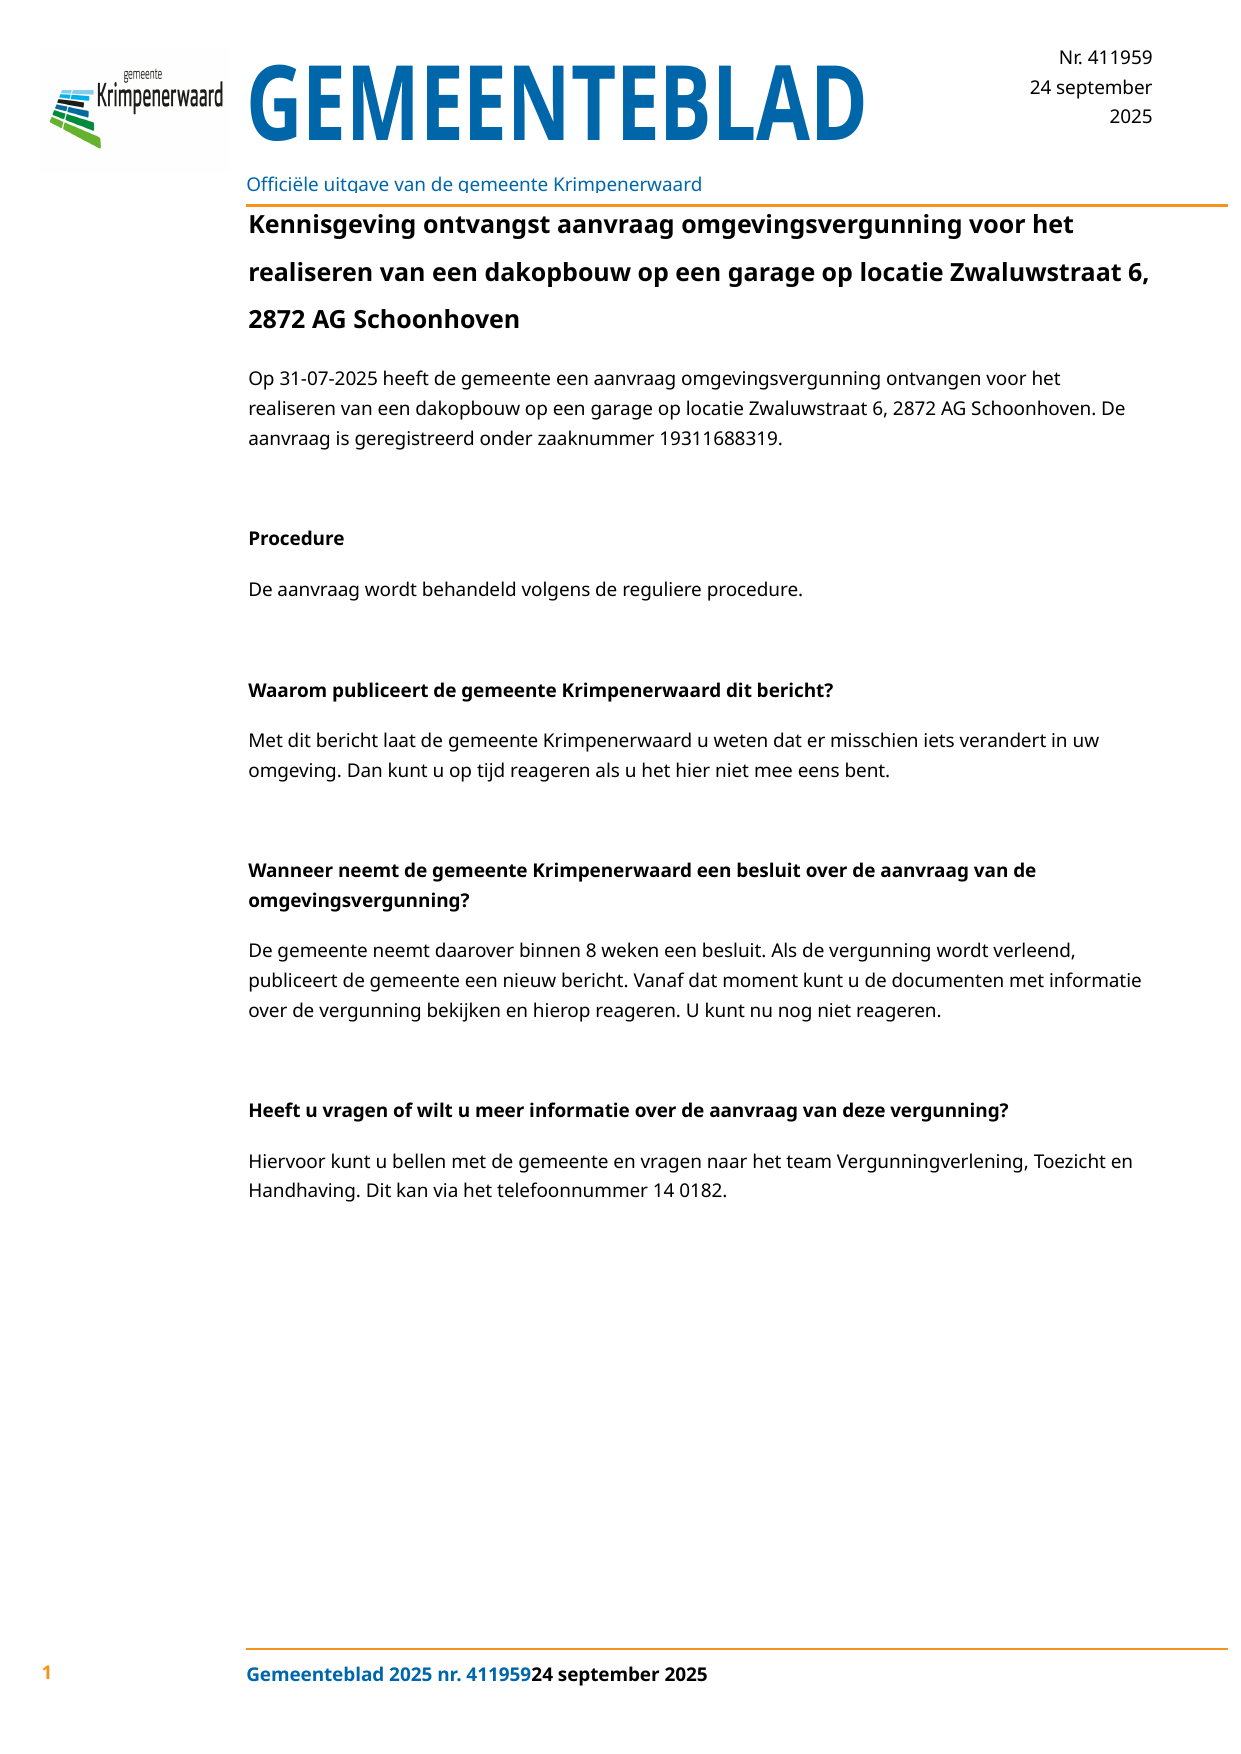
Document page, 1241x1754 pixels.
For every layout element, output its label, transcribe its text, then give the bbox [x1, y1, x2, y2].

text Waarom publiceert de gemeente Krimpenerwaard dit bericht? [248, 677, 1152, 702]
text Heeft u vragen of wilt u meer informatie over de aanvraag van deze vergunning? [248, 1098, 1152, 1123]
text Op 31-07-2025 heeft de gemeente een aanvraag omgevingsvergunning ontvangen voor het realiseren van een dakopbouw op een garage op locatie Zwaluwstraat 6, 2872 AG Schoonhoven. De aanvraag is geregistreerd onder zaaknummer 19311688319. [248, 366, 1152, 450]
text Wanneer neemt de gemeente Krimpenerwaard een besluit over de aanvraag van de omgevingsvergunning? [248, 858, 1152, 913]
text Hiervoor kunt u bellen met de gemeente en vragen naar het team Vergunningverlening, Toezicht en Handhaving. Dit kan via het telefoonnummer 14 0182. [248, 1148, 1152, 1203]
text Met dit bericht laat de gemeente Krimpenerwaard u weten dat er misschien iets verandert in uw omgeving. Dan kunt u op tijd reageren als u het hier niet mee eens bent. [248, 727, 1152, 782]
text Procedure [248, 526, 1152, 551]
picture [41, 47, 231, 172]
text Kennisgeving ontvangst aanvraag omgevingsvergunning voor het realiseren van een dakopbouw op een garage op locatie Zwaluwstraat 6, 2872 AG Schoonhoven [248, 207, 1152, 336]
text De aanvraag wordt behandeld volgens de reguliere procedure. [248, 576, 1152, 602]
text De gemeente neemt daarover binnen 8 weken een besluit. Als de vergunning wordt verleend, publiceert de gemeente een nieuw bericht. Vanaf dat moment kunt u de documenten met informatie over de vergunning bekijken en hierop reageren. U kunt nu nog niet reageren. [248, 938, 1152, 1022]
